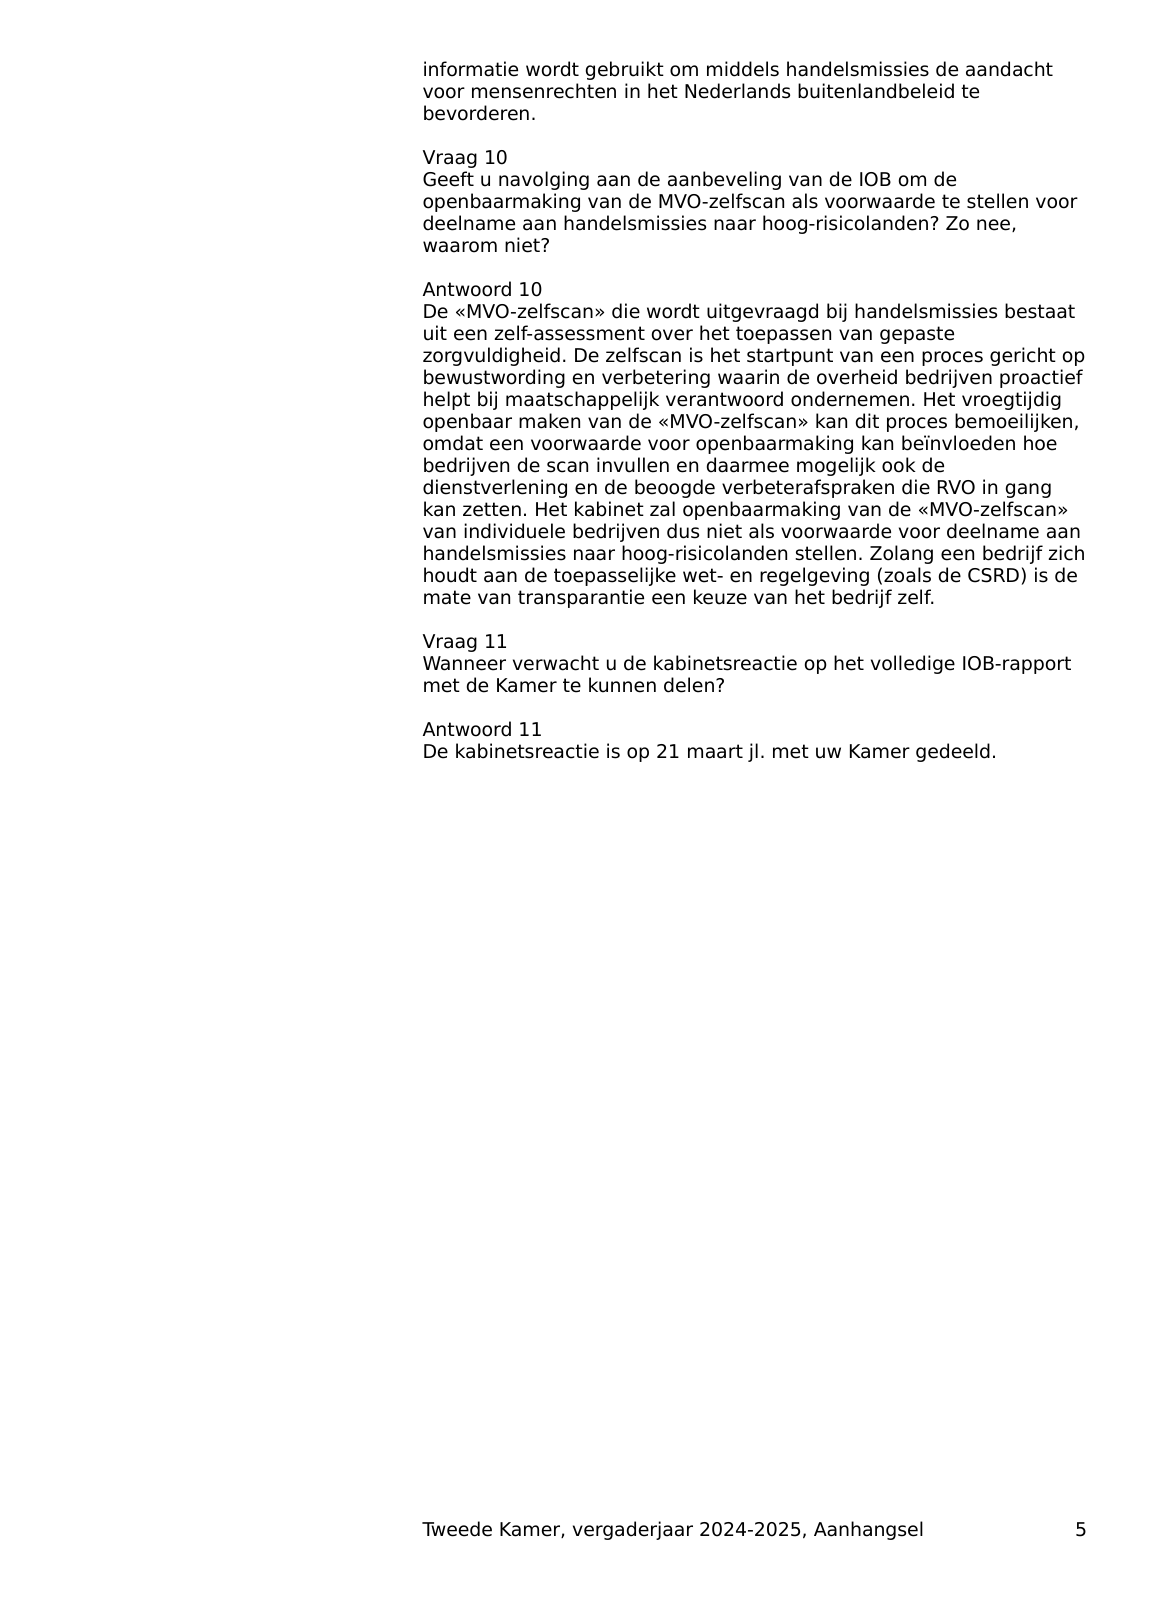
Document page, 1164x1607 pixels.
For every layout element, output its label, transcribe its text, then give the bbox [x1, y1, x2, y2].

text Vraag 10 [422, 147, 1087, 169]
text Antwoord 10 [422, 279, 1087, 301]
text De kabinetsreactie is op 21 maart jl. met uw Kamer gedeeld. [422, 741, 1087, 763]
text informatie wordt gebruikt om middels handelsmissies de aandacht voor mensenrechten in het Nederlands buitenlandbeleid te bevorderen. [422, 59, 1087, 125]
text De «MVO-zelfscan» die wordt uitgevraagd bij handelsmissies bestaat uit een zelf-assessment over het toepassen van gepaste zorgvuldigheid. De zelfscan is het startpunt van een proces gericht op bewustwording en verbetering waarin de overheid bedrijven proactief helpt bij maatschappelijk verantwoord ondernemen. Het vroegtijdig openbaar maken van de «MVO-zelfscan» kan dit proces bemoeilijken, omdat een voorwaarde voor openbaarmaking kan beïnvloeden hoe bedrijven de scan invullen en daarmee mogelijk ook de dienstverlening en de beoogde verbeterafspraken die RVO in gang kan zetten. Het kabinet zal openbaarmaking van de «MVO-zelfscan» van individuele bedrijven dus niet als voorwaarde voor deelname aan handelsmissies naar hoog-risicolanden stellen. Zolang een bedrijf zich houdt aan de toepasselijke wet- en regelgeving (zoals de CSRD) is de mate van transparantie een keuze van het bedrijf zelf. [422, 301, 1087, 609]
text Vraag 11 [422, 631, 1087, 653]
text Wanneer verwacht u de kabinetsreactie op het volledige IOB-rapport met de Kamer te kunnen delen? [422, 653, 1087, 697]
text Antwoord 11 [422, 719, 1087, 741]
text Geeft u navolging aan de aanbeveling van de IOB om de openbaarmaking van de MVO-zelfscan als voorwaarde te stellen voor deelname aan handelsmissies naar hoog-risicolanden? Zo nee, waarom niet? [422, 169, 1087, 257]
